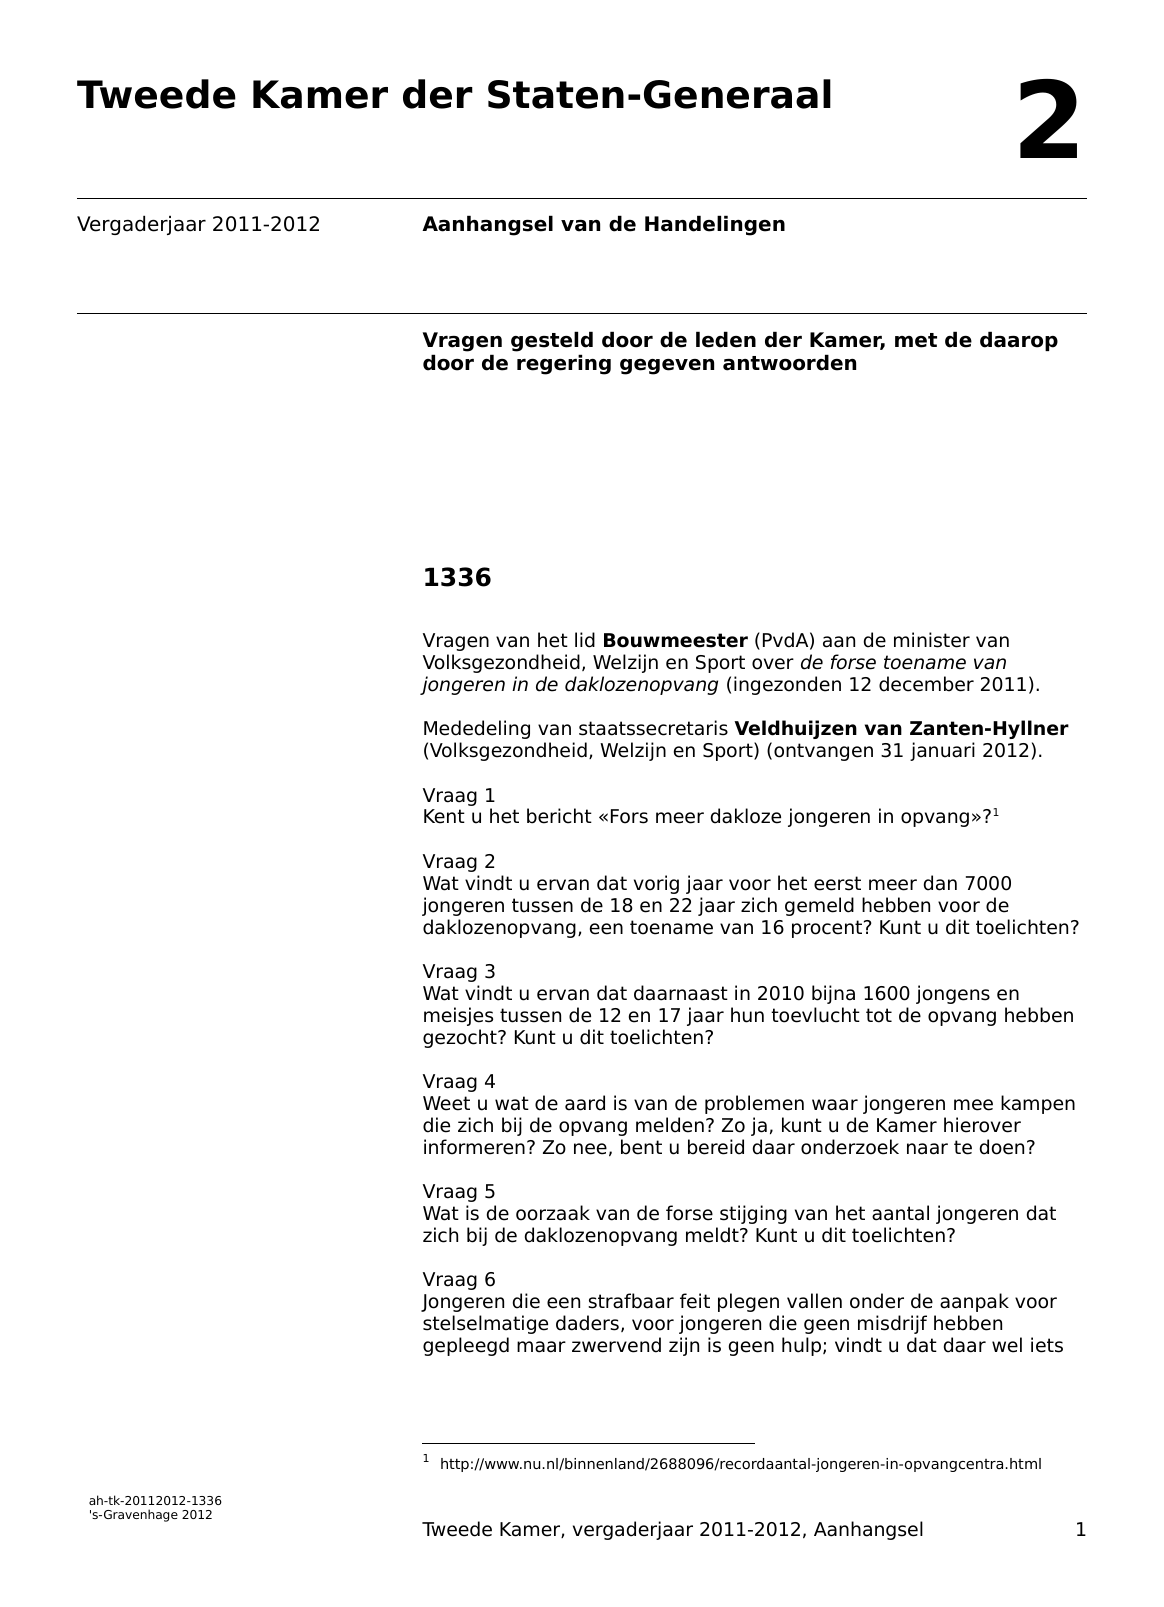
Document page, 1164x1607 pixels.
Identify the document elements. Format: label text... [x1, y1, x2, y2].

table_cell Vergaderjaar 2011-2012 [77, 199, 422, 313]
text Mededeling van staatssecretaris Veldhuijzen van Zanten-Hyllner (Volksgezondheid, Welzijn en Sport) (ontvangen 31 januari 2012). [422, 718, 1087, 762]
text Vraag 1 [422, 784, 1087, 806]
text Jongeren die een strafbaar feit plegen vallen onder de aanpak voor stelselmatige daders, voor jongeren die geen misdrijf hebben gepleegd maar zwervend zijn is geen hulp; vindt u dat daar wel iets [422, 1291, 1087, 1357]
table_header 2 [886, 59, 1087, 198]
text Vraag 3 [422, 961, 1087, 983]
text Vragen van het lid Bouwmeester (PvdA) aan de minister van Volksgezondheid, Welzijn en Sport over de forse toename van jongeren in de daklozenopvang (ingezonden 12 december 2011). [422, 630, 1087, 696]
table_cell [77, 314, 422, 375]
text Kent u het bericht «Fors meer dakloze jongeren in opvang»? [422, 806, 1087, 828]
text ah-tk-20112012-1336 [88, 1494, 323, 1508]
text Wat vindt u ervan dat daarnaast in 2010 bijna 1600 jongens en meisjes tussen de 12 en 17 jaar hun toevlucht tot de opvang hebben gezocht? Kunt u dit toelichten? [422, 983, 1087, 1049]
text 1336 [422, 563, 1087, 592]
table_header Tweede Kamer der Staten-Generaal [77, 59, 886, 198]
text Vraag 2 [422, 851, 1087, 873]
table_cell Aanhangsel van de Handelingen [422, 199, 1087, 313]
text Vraag 4 [422, 1071, 1087, 1093]
table_cell Vragen gesteld door de leden der Kamer, met de daarop door de regering gegeven antwoorden [422, 314, 1087, 375]
text Weet u wat de aard is van de problemen waar jongeren mee kampen die zich bij de opvang melden? Zo ja, kunt u de Kamer hierover informeren? Zo nee, bent u bereid daar onderzoek naar te doen? [422, 1093, 1087, 1159]
text http://www.nu.nl/binnenland/2688096/recordaantal-jongeren-in-opvangcentra.html [422, 1452, 1087, 1474]
text Vraag 5 [422, 1181, 1087, 1203]
text Wat vindt u ervan dat vorig jaar voor het eerst meer dan 7000 jongeren tussen de 18 en 22 jaar zich gemeld hebben voor de daklozenopvang, een toename van 16 procent? Kunt u dit toelichten? [422, 873, 1087, 938]
text Wat is de oorzaak van de forse stijging van het aantal jongeren dat zich bij de daklozenopvang meldt? Kunt u dit toelichten? [422, 1203, 1087, 1247]
text 's-Gravenhage 2012 [88, 1508, 323, 1522]
text Vraag 6 [422, 1269, 1087, 1291]
